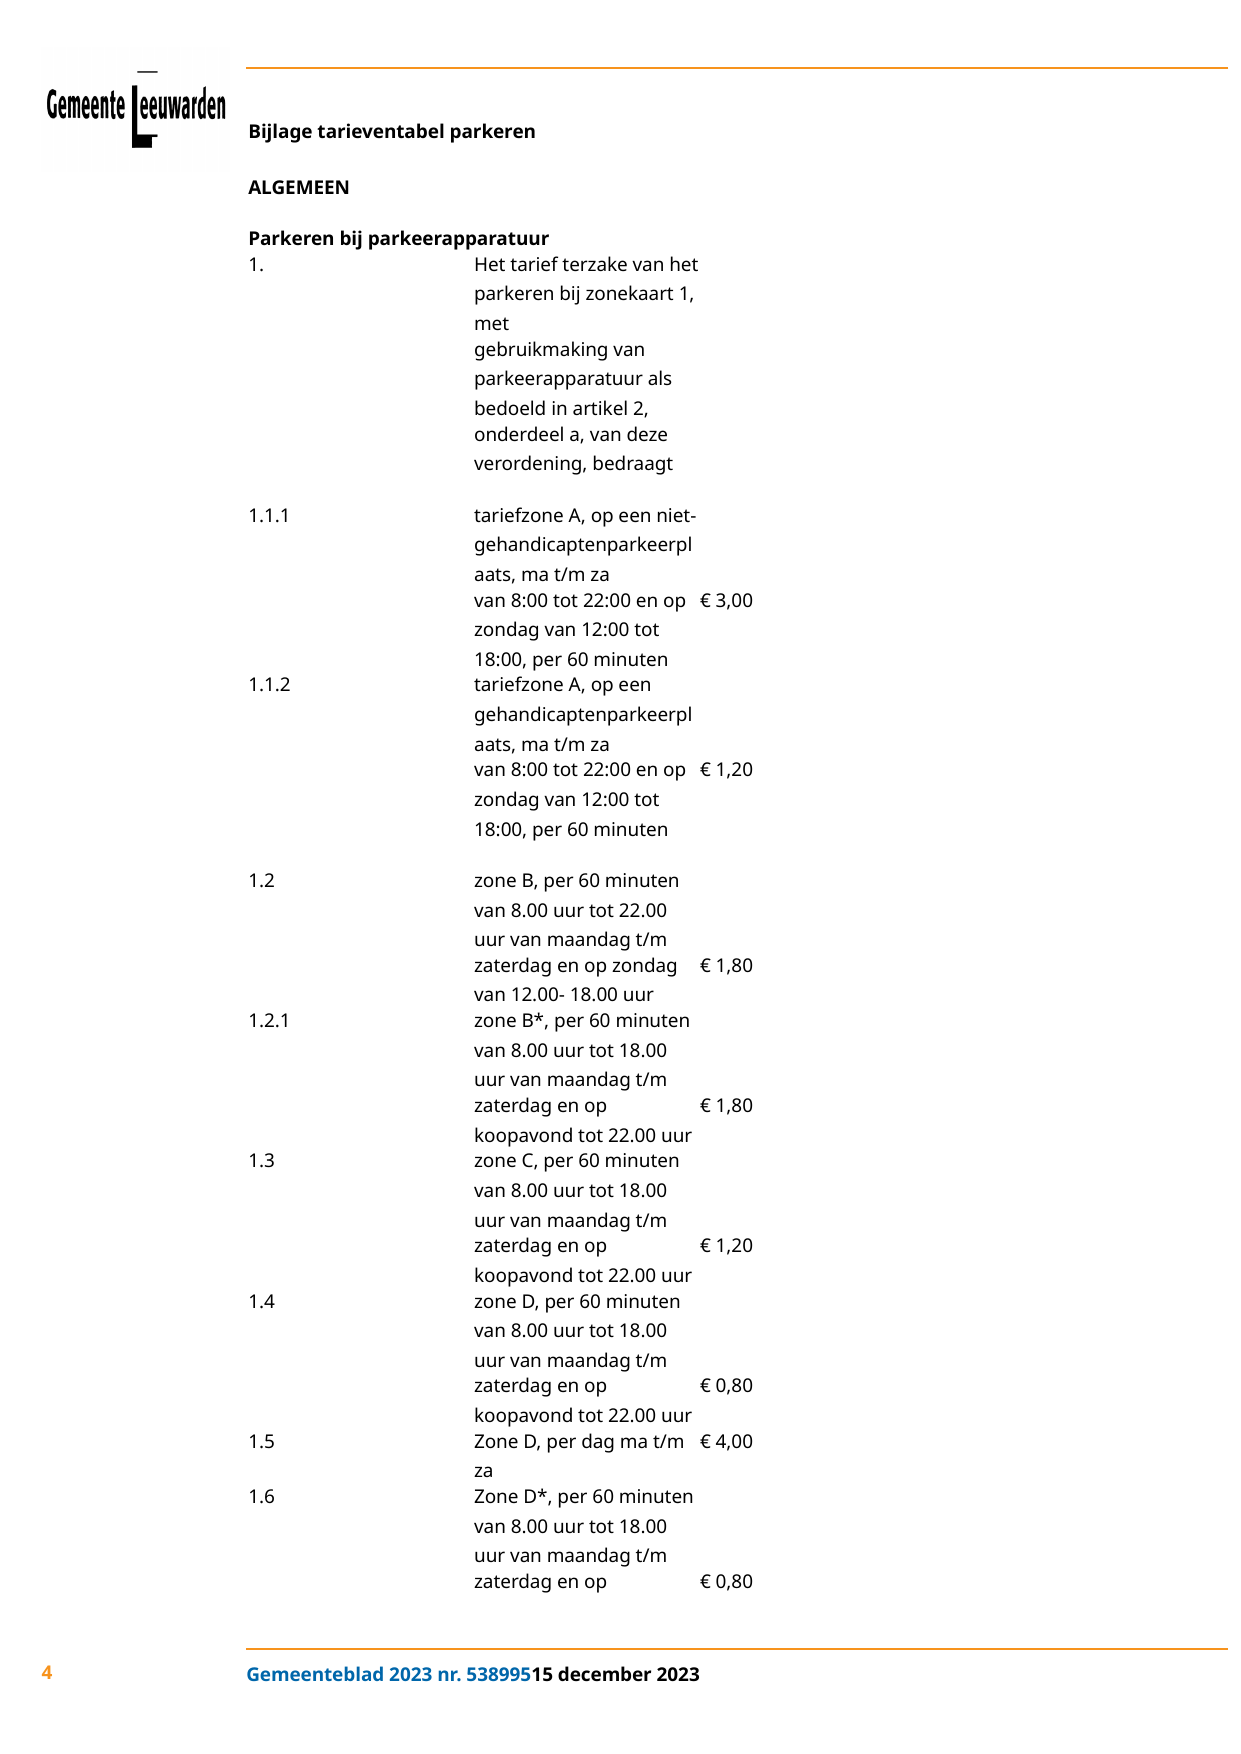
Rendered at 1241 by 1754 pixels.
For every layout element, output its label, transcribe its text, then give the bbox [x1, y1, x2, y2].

table_cell [700, 502, 926, 587]
table_cell 1.4 [248, 1288, 474, 1373]
table_cell [700, 672, 926, 757]
table_cell € 0,80 [700, 1568, 926, 1594]
table_cell € 4,00 [700, 1428, 926, 1483]
table_cell [248, 1092, 474, 1148]
table_cell [248, 1568, 474, 1594]
table_cell [248, 200, 474, 225]
table_cell onderdeel a, van deze verordening, bedraagt [474, 421, 700, 476]
table_cell [248, 1373, 474, 1428]
table_cell [474, 841, 700, 867]
table_cell [700, 200, 926, 225]
table_cell [700, 421, 926, 476]
table_cell 1. [248, 251, 474, 336]
table_cell [248, 476, 474, 502]
table_cell zaterdag en op koopavond tot 22.00 uur [474, 1373, 700, 1428]
table_cell zone D, per 60 minuten van 8.00 uur tot 18.00 uur van maandag t/m [474, 1288, 700, 1373]
table_cell 1.3 [248, 1148, 474, 1232]
table_cell tariefzone A, op een niet-gehandicaptenparkeerplaats, ma t/m za [474, 502, 700, 587]
table_cell € 1,80 [700, 952, 926, 1007]
table_cell van 8:00 tot 22:00 en op zondag van 12:00 tot 18:00, per 60 minuten [474, 587, 700, 672]
table_cell 1.1.2 [248, 672, 474, 757]
table_cell [700, 225, 926, 251]
table_cell zaterdag en op koopavond tot 22.00 uur [474, 1092, 700, 1148]
table_cell zone B*, per 60 minuten van 8.00 uur tot 18.00 uur van maandag t/m [474, 1008, 700, 1092]
text Bijlage tarieventabel parkeren [248, 116, 1152, 144]
table_cell 1.1.1 [248, 502, 474, 587]
table_cell € 0,80 [700, 1373, 926, 1428]
table_cell [474, 476, 700, 502]
table_cell [700, 476, 926, 502]
table_cell [248, 757, 474, 841]
table_cell [700, 841, 926, 867]
table_cell Zone D*, per 60 minuten van 8.00 uur tot 18.00 uur van maandag t/m [474, 1483, 700, 1568]
table_cell van 8:00 tot 22:00 en op zondag van 12:00 tot 18:00, per 60 minuten [474, 757, 700, 841]
table_cell zaterdag en op zondag van 12.00- 18.00 uur [474, 952, 700, 1007]
table_cell [700, 1483, 926, 1568]
table_cell [700, 1008, 926, 1092]
table_cell Zone D, per dag ma t/m za [474, 1428, 700, 1483]
table_cell € 3,00 [700, 587, 926, 672]
table_cell Het tarief terzake van het parkeren bij zonekaart 1, met [474, 251, 700, 336]
table_cell [474, 200, 700, 225]
table_cell Parkeren bij parkeerapparatuur [248, 225, 700, 251]
table_cell tariefzone A, op een gehandicaptenparkeerplaats, ma t/m za [474, 672, 700, 757]
table_cell [248, 587, 474, 672]
table_header [700, 174, 926, 199]
table_cell [248, 336, 474, 421]
table_cell [248, 421, 474, 476]
table_header ALGEMEEN [248, 174, 700, 199]
table_cell [248, 1233, 474, 1288]
table_cell zaterdag en op [474, 1568, 700, 1594]
table_cell € 1,20 [700, 757, 926, 841]
table_cell zaterdag en op koopavond tot 22.00 uur [474, 1233, 700, 1288]
table_cell [248, 841, 474, 867]
table_cell [248, 952, 474, 1007]
table_cell [700, 336, 926, 421]
table_cell [700, 251, 926, 336]
table_cell 1.2 [248, 867, 474, 952]
table_cell 1.5 [248, 1428, 474, 1483]
table_cell 1.6 [248, 1483, 474, 1568]
table_cell [700, 1288, 926, 1373]
table_cell 1.2.1 [248, 1008, 474, 1092]
table_cell [700, 867, 926, 952]
table_cell [700, 1148, 926, 1232]
table_cell € 1,80 [700, 1092, 926, 1148]
picture [41, 47, 231, 172]
table_cell gebruikmaking van parkeerapparatuur als bedoeld in artikel 2, [474, 336, 700, 421]
table_cell zone B, per 60 minuten van 8.00 uur tot 22.00 uur van maandag t/m [474, 867, 700, 952]
table_cell zone C, per 60 minuten van 8.00 uur tot 18.00 uur van maandag t/m [474, 1148, 700, 1232]
table_cell € 1,20 [700, 1233, 926, 1288]
